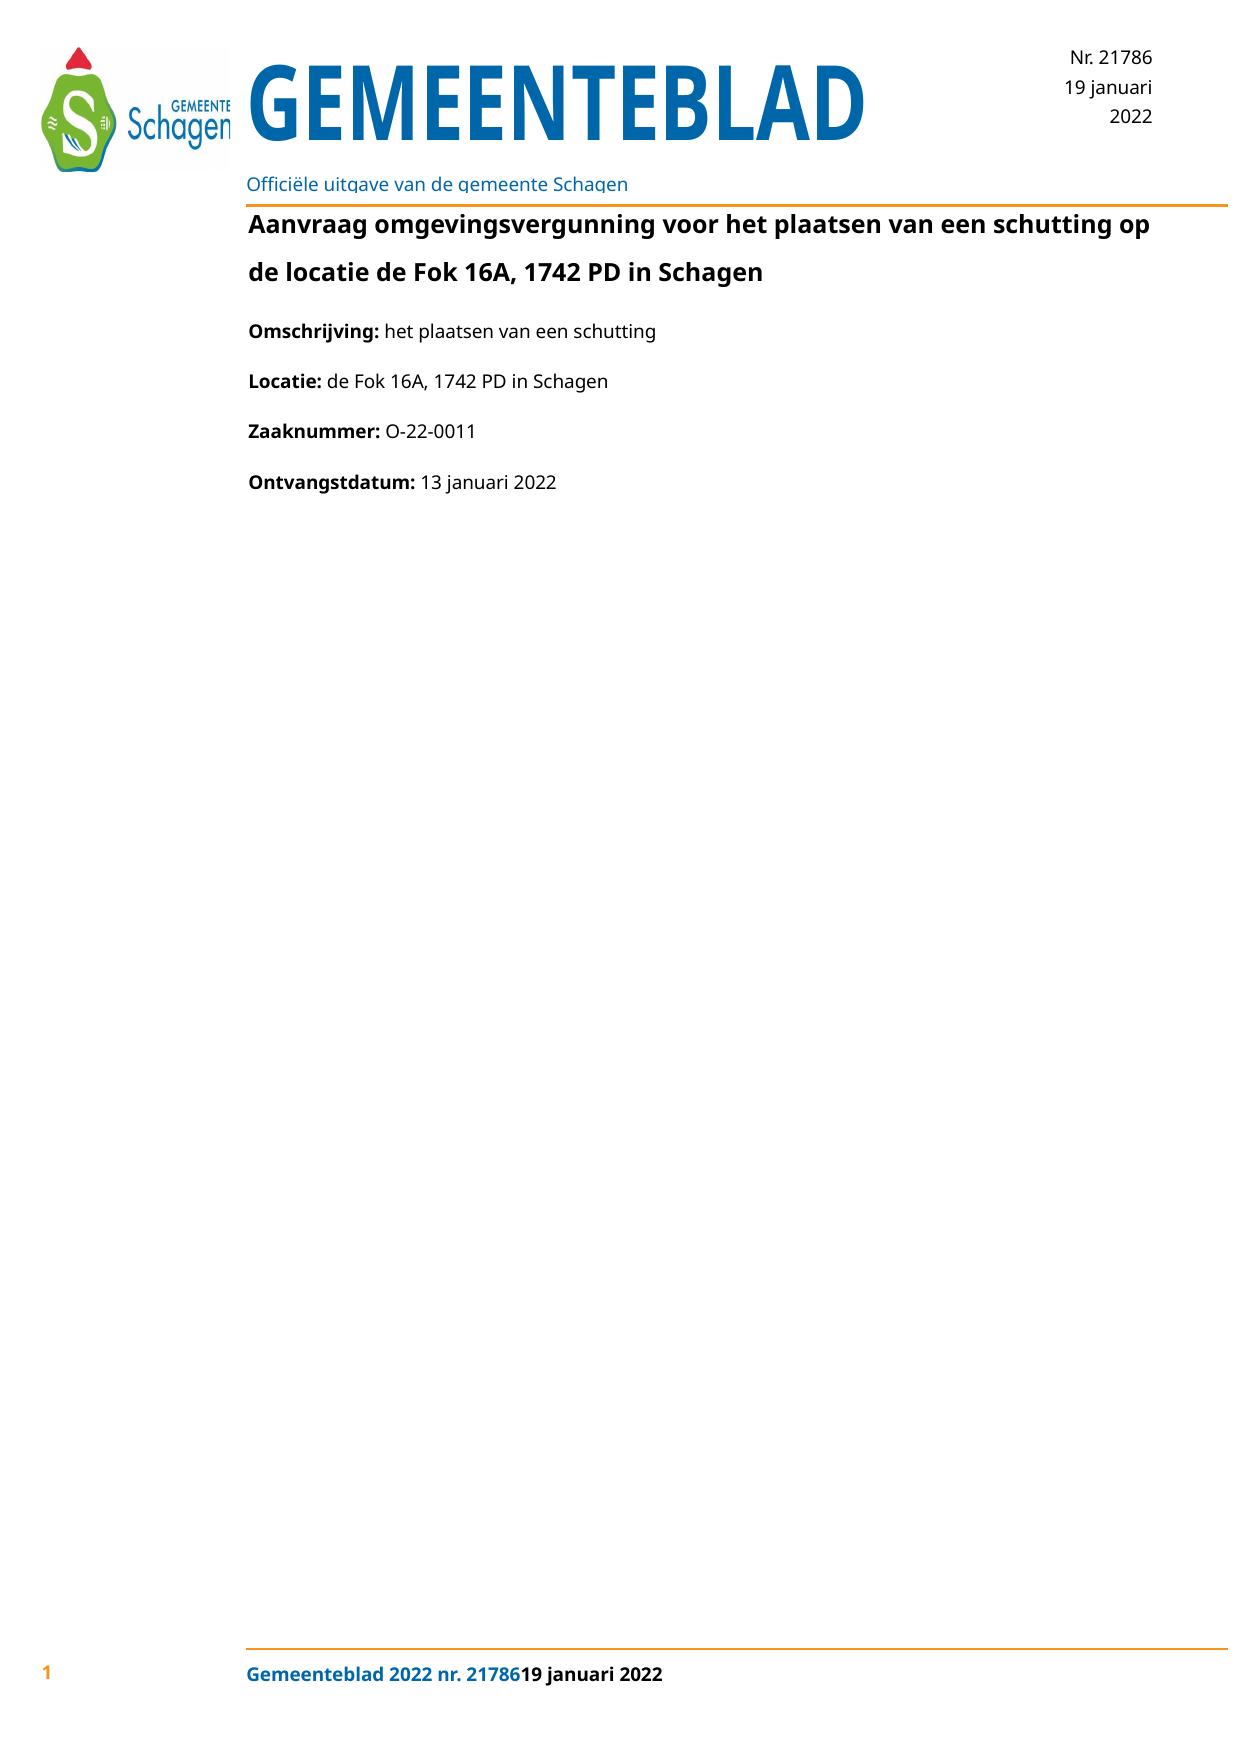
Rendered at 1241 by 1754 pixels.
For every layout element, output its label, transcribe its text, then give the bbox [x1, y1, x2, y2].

text Ontvangstdatum: 13 januari 2022 [248, 469, 1152, 495]
picture [41, 47, 231, 172]
text Locatie: de Fok 16A, 1742 PD in Schagen [248, 368, 1152, 394]
text Aanvraag omgevingsvergunning voor het plaatsen van een schutting op de locatie de Fok 16A, 1742 PD in Schagen [248, 207, 1152, 288]
text Omschrijving: het plaatsen van een schutting [248, 318, 1152, 344]
text Zaaknummer: O-22-0011 [248, 419, 1152, 444]
